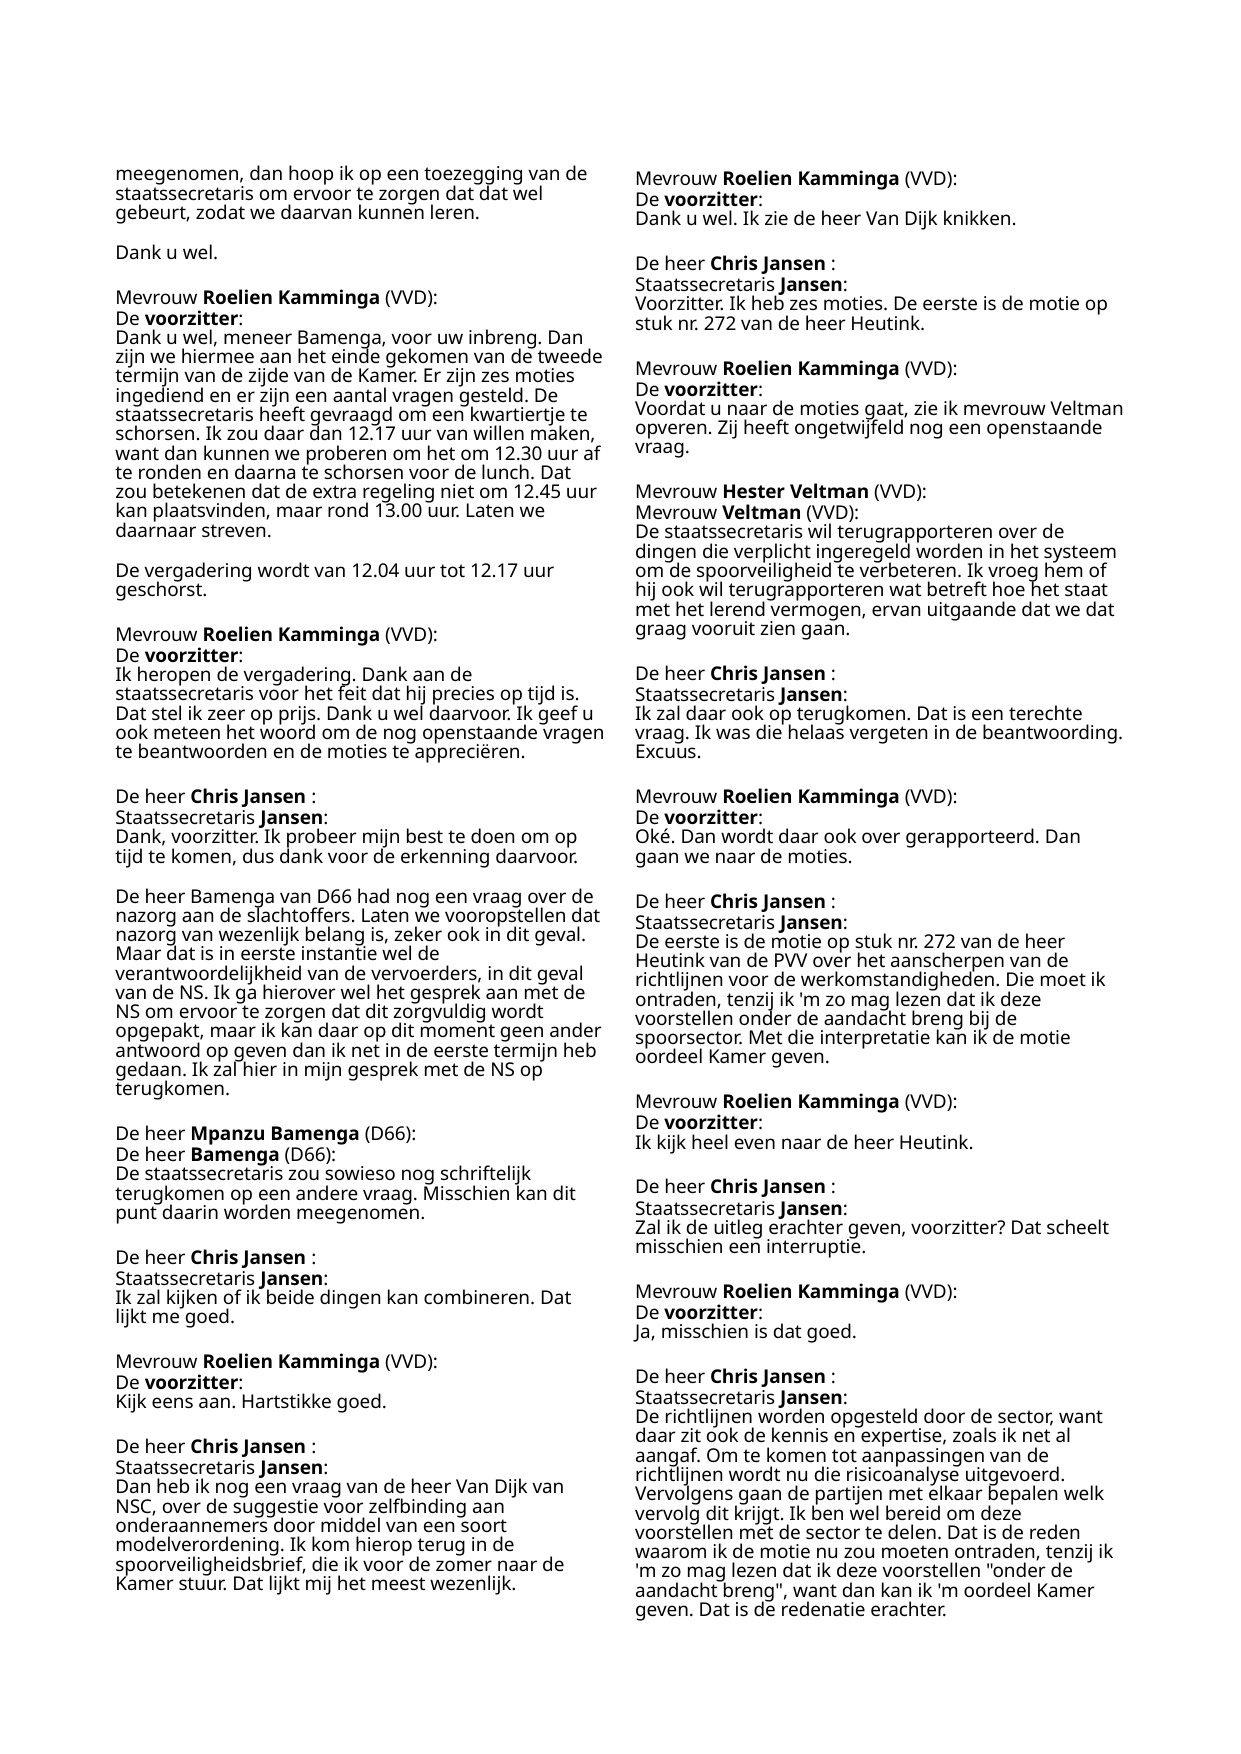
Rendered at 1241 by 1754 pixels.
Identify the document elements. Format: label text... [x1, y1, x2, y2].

text Mevrouw Veltman (VVD): [635, 504, 1125, 523]
text Mevrouw Hester Veltman (VVD): [635, 478, 1125, 504]
text Mevrouw Roelien Kamminga (VVD): [115, 621, 605, 647]
text Dank u wel. Ik zie de heer Van Dijk knikken. [635, 210, 1125, 229]
text De staatssecretaris zou sowieso nog schriftelijk terugkomen op een andere vraag. Misschien kan dit punt daarin worden meegenomen. [115, 1165, 605, 1223]
text De heer Chris Jansen : [115, 1433, 605, 1459]
text Dank, voorzitter. Ik probeer mijn best te doen om op tijd te komen, dus dank voor de erkenning daarvoor. [115, 828, 605, 867]
text De voorzitter: [635, 809, 1125, 828]
text Ja, misschien is dat goed. [635, 1323, 1125, 1342]
text De voorzitter: [115, 310, 605, 329]
text De richtlijnen worden opgesteld door de sector, want daar zit ook de kennis en expertise, zoals ik net al aangaf. Om te komen tot aanpassingen van de richtlijnen wordt nu die risicoanalyse uitgevoerd. Vervolgens gaan de partijen met elkaar bepalen welk vervolg dit krijgt. Ik ben wel bereid om deze voorstellen met de sector te delen. Dat is de reden waarom ik de motie nu zou moeten ontraden, tenzij ik 'm zo mag lezen dat ik deze voorstellen "onder de aandacht breng", want dan kan ik 'm oordeel Kamer geven. Dat is de redenatie erachter. [635, 1408, 1125, 1620]
text De heer Bamenga van D66 had nog een vraag over de nazorg aan de slachtoffers. Laten we vooropstellen dat nazorg van wezenlijk belang is, zeker ook in dit geval. Maar dat is in eerste instantie wel de verantwoordelijkheid van de vervoerders, in dit geval van de NS. Ik ga hierover wel het gesprek aan met de NS om ervoor te zorgen dat dit zorgvuldig wordt opgepakt, maar ik kan daar op dit moment geen ander antwoord op geven dan ik net in de eerste termijn heb gedaan. Ik zal hier in mijn gesprek met de NS op terugkomen. [115, 888, 605, 1099]
text Mevrouw Roelien Kamminga (VVD): [635, 1089, 1125, 1114]
text Staatssecretaris Jansen: [635, 1389, 1125, 1408]
text Staatssecretaris Jansen: [635, 1199, 1125, 1219]
text De heer Chris Jansen : [635, 1174, 1125, 1199]
text De eerste is de motie op stuk nr. 272 van de heer Heutink van de PVV over het aanscherpen van de richtlijnen voor de werkomstandigheden. Die moet ik ontraden, tenzij ik 'm zo mag lezen dat ik deze voorstellen onder de aandacht breng bij de spoorsector. Met die interpretatie kan ik de motie oordeel Kamer geven. [635, 933, 1125, 1068]
text Staatssecretaris Jansen: [115, 1459, 605, 1478]
text De heer Chris Jansen : [635, 250, 1125, 276]
text Staatssecretaris Jansen: [635, 686, 1125, 705]
text De staatssecretaris wil terugrapporteren over de dingen die verplicht ingeregeld worden in het systeem om de spoorveiligheid te verbeteren. Ik vroeg hem of hij ook wil terugrapporteren wat betreft hoe het staat met het lerend vermogen, ervan uitgaande dat we dat graag vooruit zien gaan. [635, 523, 1125, 639]
text Mevrouw Roelien Kamminga (VVD): [635, 1278, 1125, 1304]
text De voorzitter: [635, 1114, 1125, 1134]
text Mevrouw Roelien Kamminga (VVD): [635, 783, 1125, 809]
text De heer Chris Jansen : [635, 888, 1125, 914]
text Ik heropen de vergadering. Dank aan de staatssecretaris voor het feit dat hij precies op tijd is. Dat stel ik zeer op prijs. Dank u wel daarvoor. Ik geef u ook meteen het woord om de nog openstaande vragen te beantwoorden en de moties te appreciëren. [115, 666, 605, 762]
text De voorzitter: [115, 647, 605, 666]
text Zal ik de uitleg erachter geven, voorzitter? Dat scheelt misschien een interruptie. [635, 1219, 1125, 1257]
text Ik kijk heel even naar de heer Heutink. [635, 1134, 1125, 1153]
text Mevrouw Roelien Kamminga (VVD): [635, 165, 1125, 191]
text Oké. Dan wordt daar ook over gerapporteerd. Dan gaan we naar de moties. [635, 828, 1125, 867]
text Voorzitter. Ik heb zes moties. De eerste is de motie op stuk nr. 272 van de heer Heutink. [635, 295, 1125, 334]
text Mevrouw Roelien Kamminga (VVD): [635, 355, 1125, 381]
text Ik zal daar ook op terugkomen. Dat is een terechte vraag. Ik was die helaas vergeten in de beantwoording. Excuus. [635, 705, 1125, 763]
text Ik zal kijken of ik beide dingen kan combineren. Dat lijkt me goed. [115, 1289, 605, 1328]
text De heer Chris Jansen : [115, 1244, 605, 1270]
text Staatssecretaris Jansen: [115, 1270, 605, 1289]
text Voordat u naar de moties gaat, zie ik mevrouw Veltman opveren. Zij heeft ongetwijfeld nog een openstaande vraag. [635, 400, 1125, 458]
text De voorzitter: [635, 1304, 1125, 1323]
text Mevrouw Roelien Kamminga (VVD): [115, 284, 605, 310]
text Dank u wel, meneer Bamenga, voor uw inbreng. Dan zijn we hiermee aan het einde gekomen van de tweede termijn van de zijde van de Kamer. Er zijn zes moties ingediend en er zijn een aantal vragen gesteld. De staatssecretaris heeft gevraagd om een kwartiertje te schorsen. Ik zou daar dan 12.17 uur van willen maken, want dan kunnen we proberen om het om 12.30 uur af te ronden en daarna te schorsen voor de lunch. Dat zou betekenen dat de extra regeling niet om 12.45 uur kan plaatsvinden, maar rond 13.00 uur. Laten we daarnaar streven. [115, 329, 605, 541]
text Staatssecretaris Jansen: [635, 914, 1125, 933]
text Dank u wel. [115, 244, 605, 263]
text Dan heb ik nog een vraag van de heer Van Dijk van NSC, over de suggestie voor zelfbinding aan onderaannemers door middel van een soort modelverordening. Ik kom hierop terug in de spoorveiligheidsbrief, die ik voor de zomer naar de Kamer stuur. Dat lijkt mij het meest wezenlijk. [115, 1478, 605, 1594]
text De voorzitter: [635, 381, 1125, 400]
text De heer Mpanzu Bamenga (D66): [115, 1120, 605, 1146]
text meegenomen, dan hoop ik op een toezegging van de staatssecretaris om ervoor te zorgen dat dat wel gebeurt, zodat we daarvan kunnen leren. [115, 165, 605, 223]
text De heer Bamenga (D66): [115, 1146, 605, 1165]
text De voorzitter: [115, 1374, 605, 1393]
text De heer Chris Jansen : [635, 660, 1125, 686]
text De heer Chris Jansen : [115, 783, 605, 809]
text De vergadering wordt van 12.04 uur tot 12.17 uur geschorst. [115, 562, 605, 600]
text Mevrouw Roelien Kamminga (VVD): [115, 1348, 605, 1374]
text De heer Chris Jansen : [635, 1363, 1125, 1389]
text Staatssecretaris Jansen: [115, 809, 605, 828]
text De voorzitter: [635, 191, 1125, 210]
text Kijk eens aan. Hartstikke goed. [115, 1393, 605, 1413]
text Staatssecretaris Jansen: [635, 276, 1125, 295]
